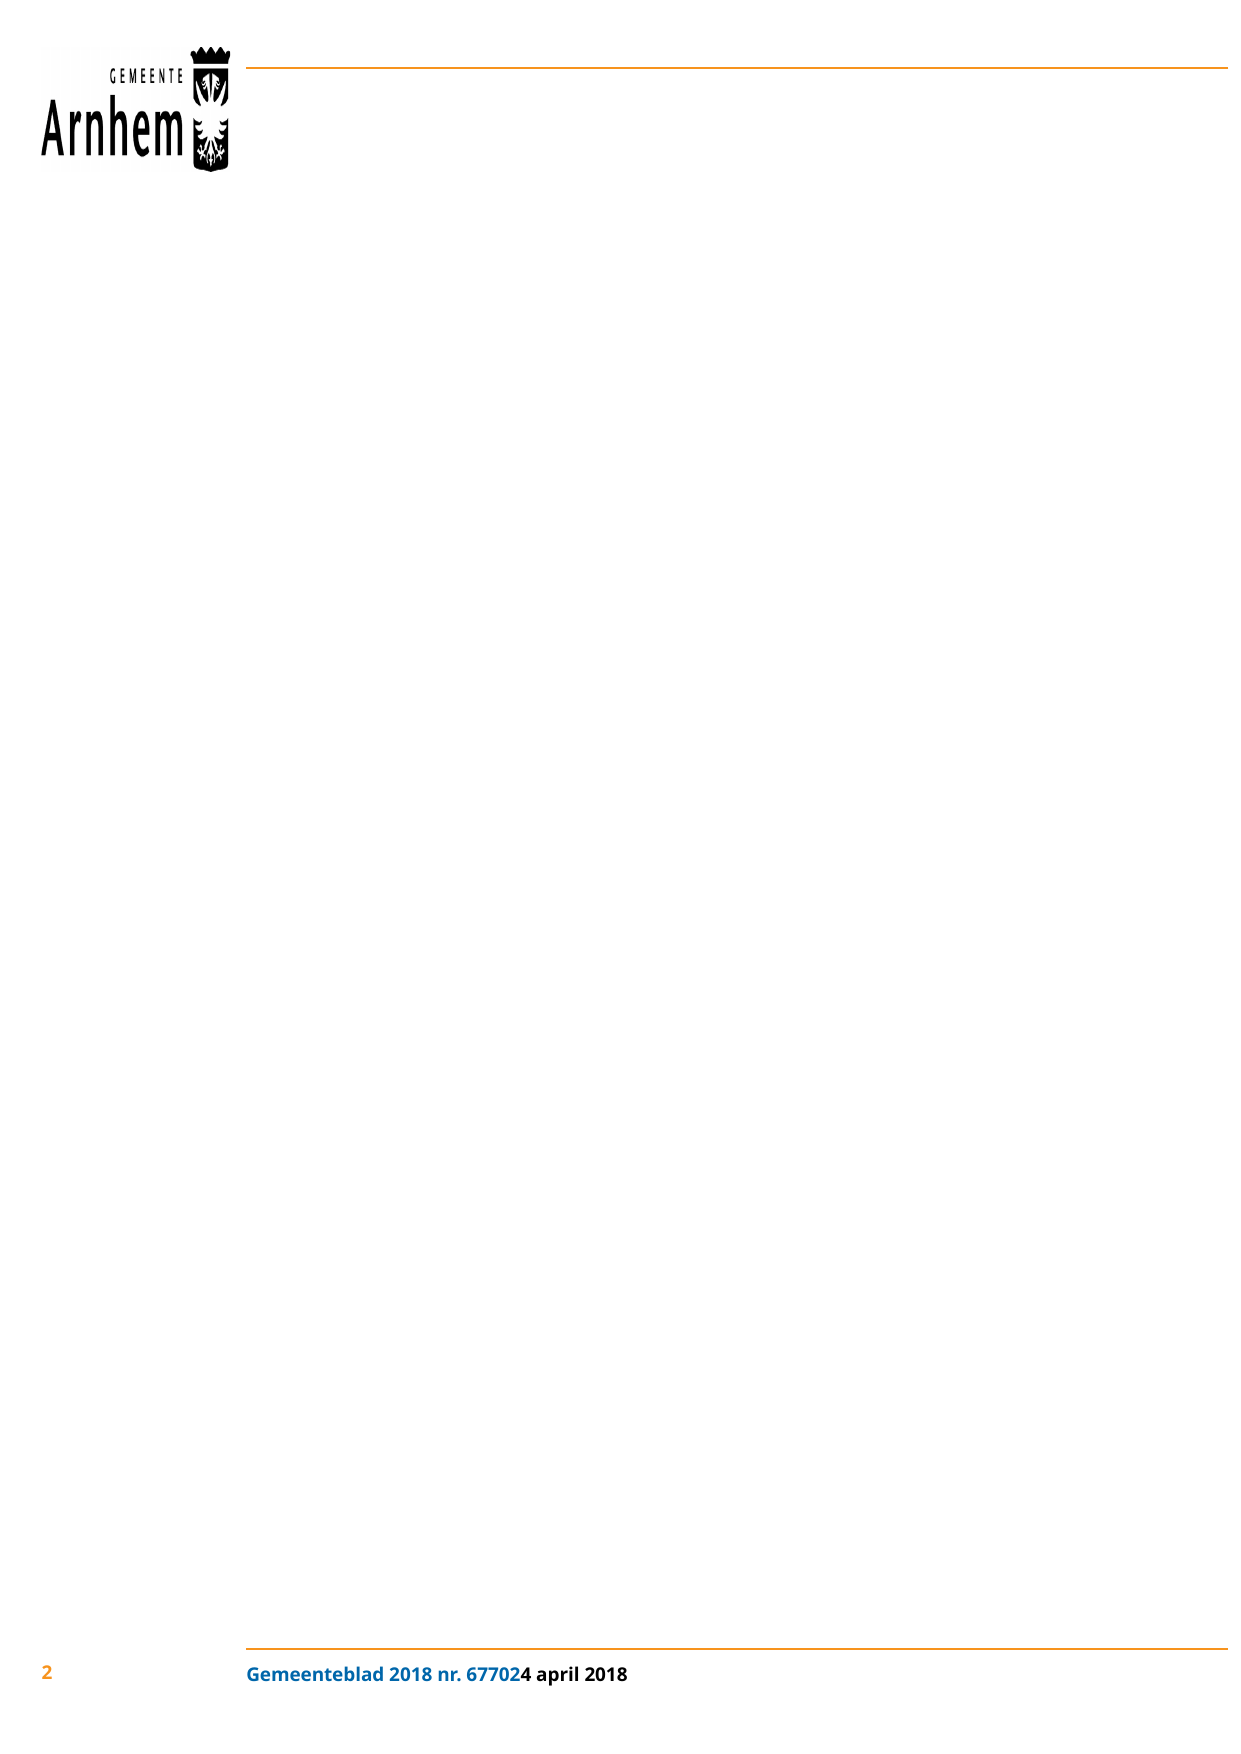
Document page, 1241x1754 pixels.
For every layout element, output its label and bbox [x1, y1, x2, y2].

picture [41, 47, 231, 172]
